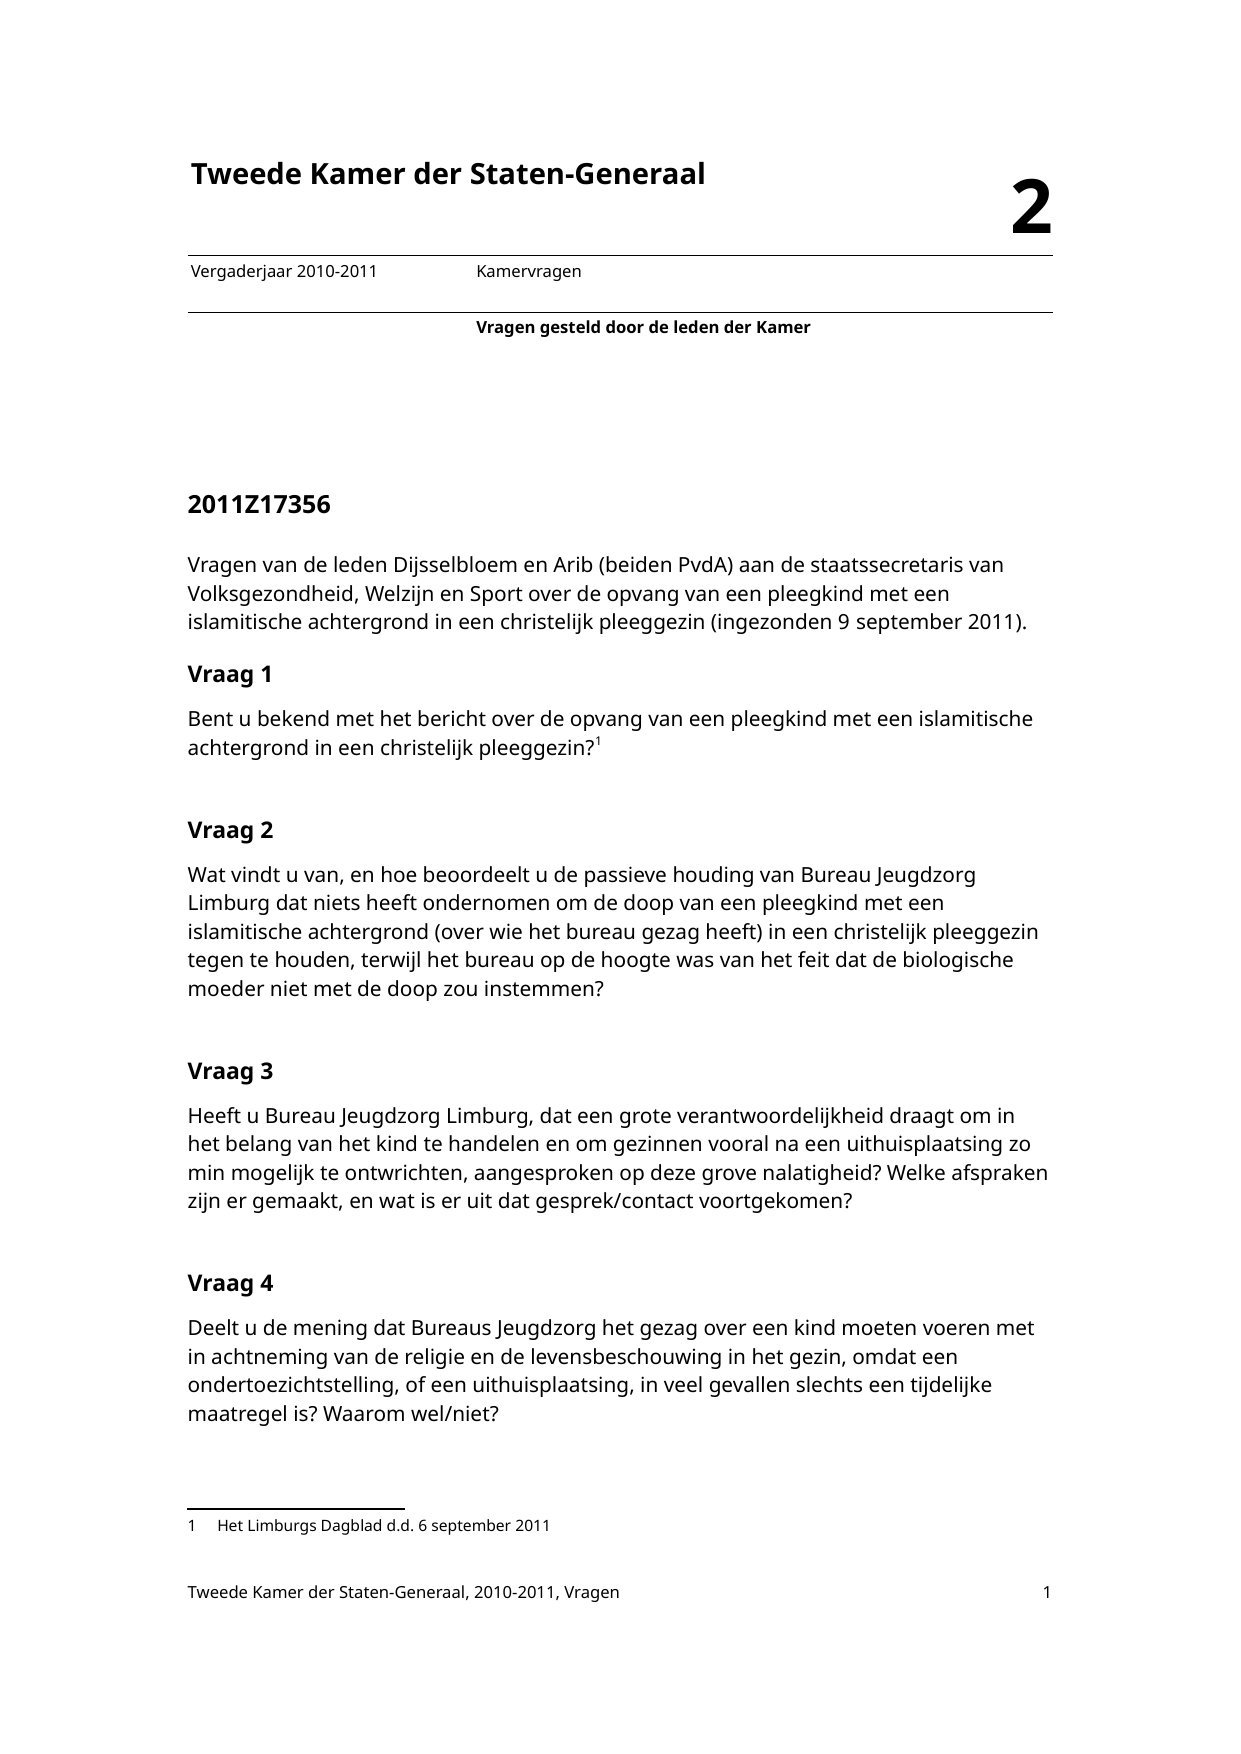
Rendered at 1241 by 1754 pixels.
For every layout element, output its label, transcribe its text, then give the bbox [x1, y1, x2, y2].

text 2011Z17356 [187, 487, 1053, 521]
table_header Tweede Kamer der Staten-Generaal [188, 150, 879, 255]
text Bent u bekend met het bericht over de opvang van een pleegkind met een islamitische achtergrond in een christelijk pleeggezin? [187, 704, 1053, 761]
table_cell Vragen gesteld door de leden der Kamer [473, 313, 1053, 339]
text Deelt u de mening dat Bureaus Jeugdzorg het gezag over een kind moeten voeren met in achtneming van de religie en de levensbeschouwing in het gezin, omdat een ondertoezichtstelling, of een uithuisplaatsing, in veel gevallen slechts een tijdelijke maatregel is? Waarom wel/niet? [187, 1313, 1053, 1427]
table_header 2 [880, 150, 1053, 255]
text Het Limburgs Dagblad d.d. 6 september 2011 [187, 1508, 1053, 1536]
text Heeft u Bureau Jeugdzorg Limburg, dat een grote verantwoordelijkheid draagt om in het belang van het kind te handelen en om gezinnen vooral na een uithuisplaatsing zo min mogelijk te ontwrichten, aangesproken op deze grove nalatigheid? Welke afspraken zijn er gemaakt, en wat is er uit dat gesprek/contact voortgekomen? [187, 1101, 1053, 1215]
subtitle Vraag 3 [187, 1055, 1053, 1086]
table_cell Kamervragen [473, 256, 1053, 312]
subtitle Vraag 2 [187, 814, 1053, 845]
text Wat vindt u van, en hoe beoordeelt u de passieve houding van Bureau Jeugdzorg Limburg dat niets heeft ondernomen om de doop van een pleegkind met een islamitische achtergrond (over wie het bureau gezag heeft) in een christelijk pleeggezin tegen te houden, terwijl het bureau op de hoogte was van het feit dat de biologische moeder niet met de doop zou instemmen? [187, 860, 1053, 1002]
table_cell [188, 313, 473, 339]
table_cell Vergaderjaar 2010-2011 [188, 256, 473, 312]
subtitle Vraag 1 [187, 658, 1053, 689]
subtitle Vraag 4 [187, 1267, 1053, 1298]
text Vragen van de leden Dijsselbloem en Arib (beiden PvdA) aan de staatssecretaris van Volksgezondheid, Welzijn en Sport over de opvang van een pleegkind met een islamitische achtergrond in een christelijk pleeggezin (ingezonden 9 september 2011). [187, 550, 1053, 636]
